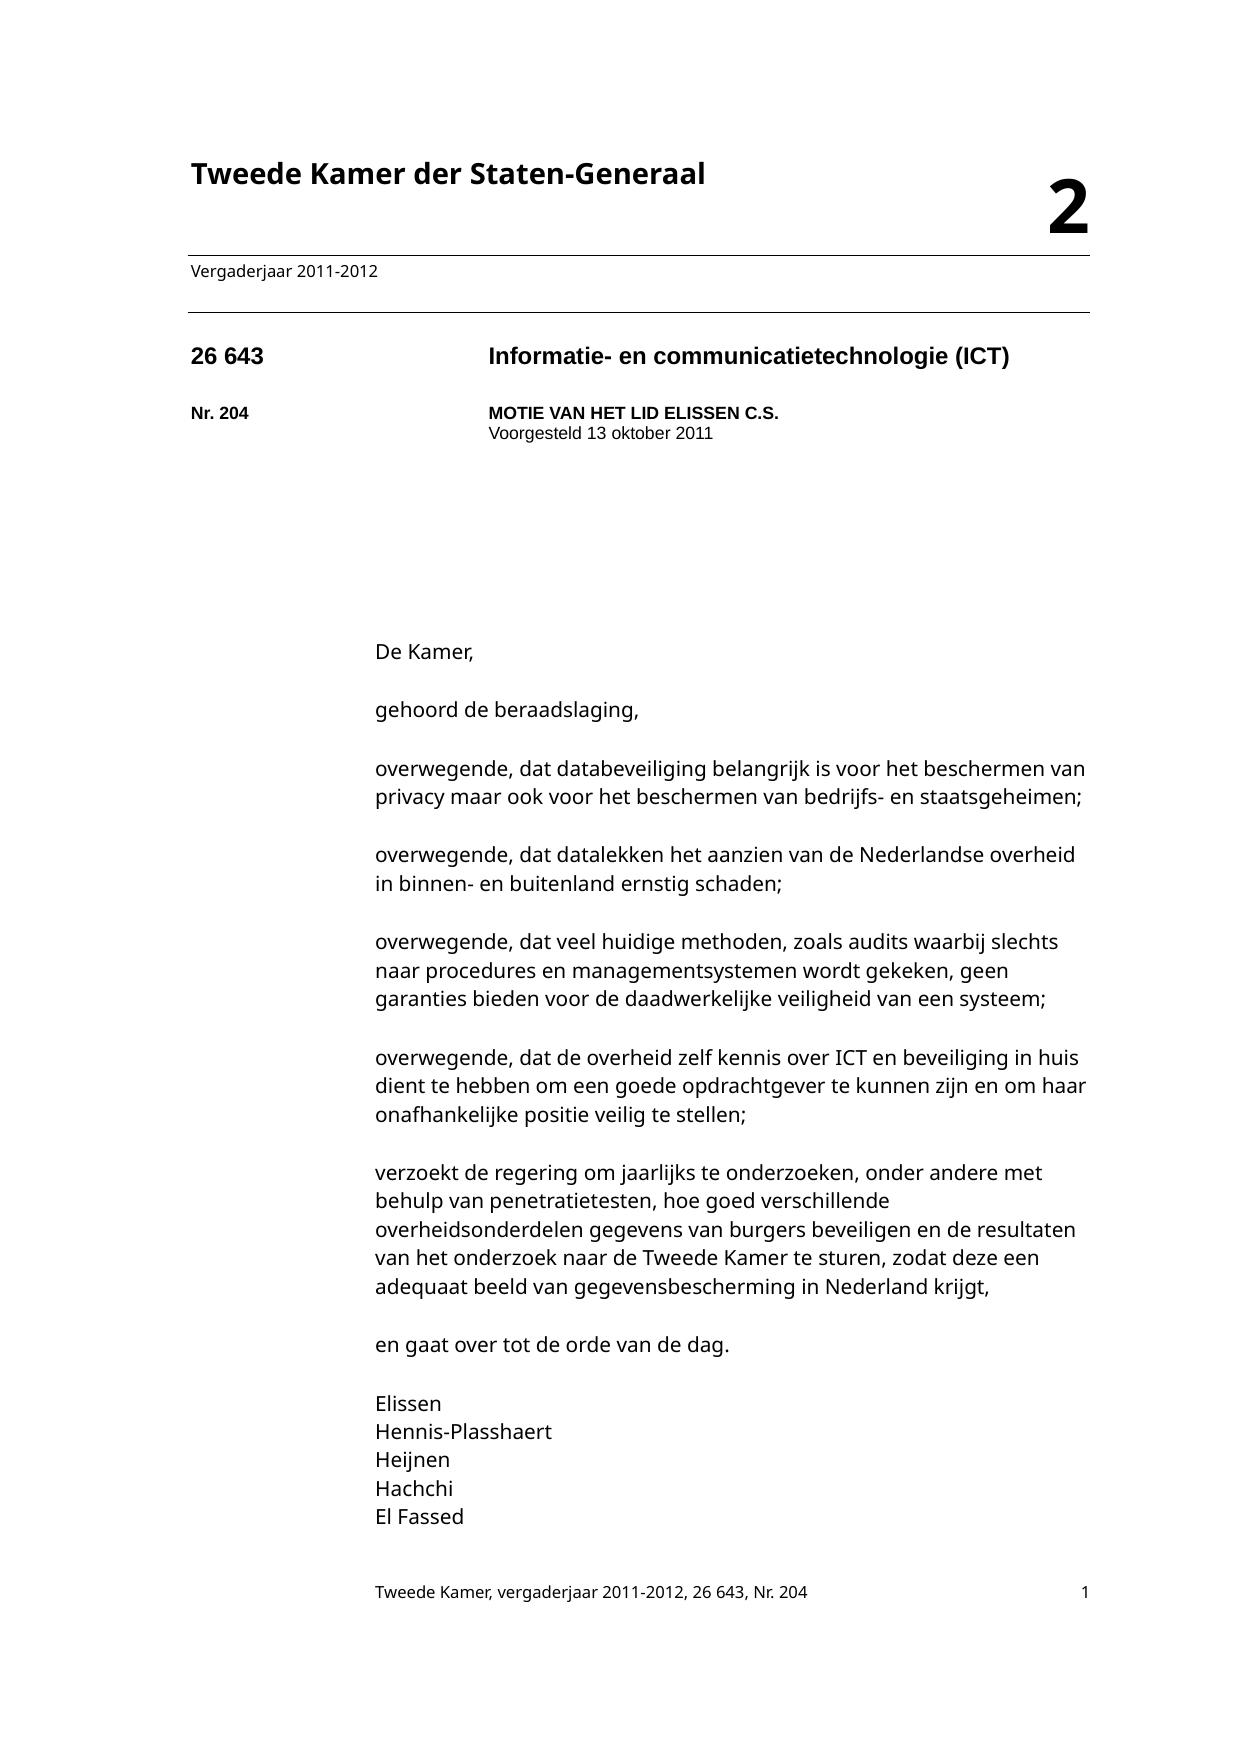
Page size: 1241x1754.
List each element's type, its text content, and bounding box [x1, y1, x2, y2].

text verzoekt de regering om jaarlijks te onderzoeken, onder andere met behulp van penetratietesten, hoe goed verschillende overheidsonderdelen gegevens van burgers beveiligen en de resultaten van het onderzoek naar de Tweede Kamer te sturen, zodat deze een adequaat beeld van gegevensbescherming in Nederland krijgt, [375, 1158, 1090, 1300]
table_cell [485, 313, 1090, 339]
text overwegende, dat de overheid zelf kennis over ICT en beveiliging in huis dient te hebben om een goede opdrachtgever te kunnen zijn en om haar onafhankelijke positie veilig te stellen; [375, 1043, 1090, 1128]
text El Fassed [375, 1502, 1090, 1531]
table_cell [485, 256, 1090, 312]
table_header 2 [910, 150, 1090, 255]
table_cell Vergaderjaar 2011-2012 [188, 256, 485, 312]
table_cell Nr. 204 [188, 399, 485, 518]
text Hennis-Plasshaert [375, 1417, 1090, 1446]
table_cell Informatie- en communicatietechnologie (ICT) [485, 339, 1090, 399]
text Elissen [375, 1389, 1090, 1417]
table_cell 26 643 [188, 339, 485, 399]
text en gaat over tot de orde van de dag. [375, 1330, 1090, 1359]
text De Kamer, [375, 637, 1090, 665]
text overwegende, dat veel huidige methoden, zoals audits waarbij slechts naar procedures en managementsystemen wordt gekeken, geen garanties bieden voor de daadwerkelijke veiligheid van een systeem; [375, 927, 1090, 1013]
text Heijnen [375, 1446, 1090, 1474]
table_header Tweede Kamer der Staten-Generaal [188, 150, 909, 255]
table_cell MOTIE VAN HET LID ELISSEN C.S. Voorgesteld 13 oktober 2011 [485, 399, 1090, 518]
text gehoord de beraadslaging, [375, 695, 1090, 724]
text overwegende, dat datalekken het aanzien van de Nederlandse overheid in binnen- en buitenland ernstig schaden; [375, 841, 1090, 897]
text Hachchi [375, 1474, 1090, 1502]
table_cell [188, 313, 485, 339]
text overwegende, dat databeveiliging belangrijk is voor het beschermen van privacy maar ook voor het beschermen van bedrijfs- en staatsgeheimen; [375, 754, 1090, 811]
